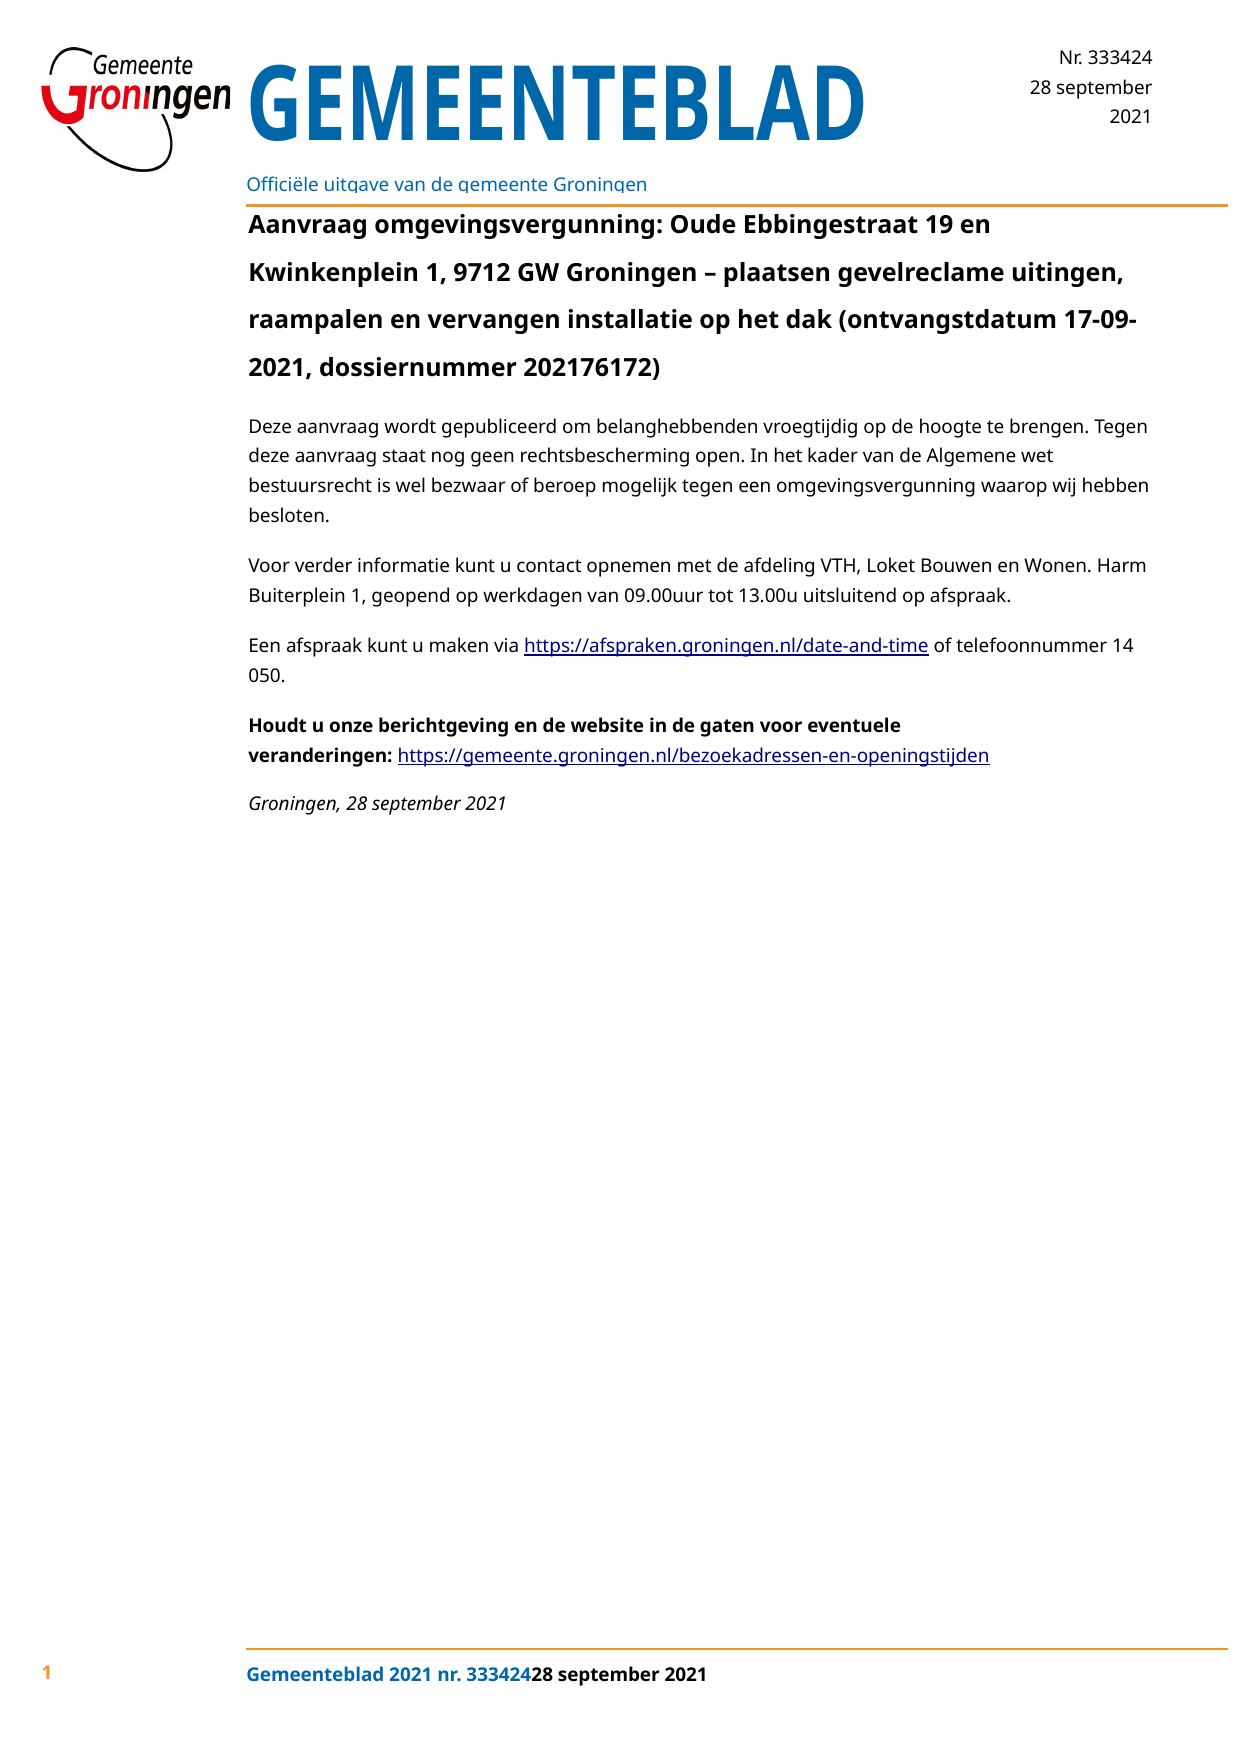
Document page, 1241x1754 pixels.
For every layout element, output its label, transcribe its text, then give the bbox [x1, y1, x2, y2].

text Aanvraag omgevingsvergunning: Oude Ebbingestraat 19 en Kwinkenplein 1, 9712 GW Groningen – plaatsen gevelreclame uitingen, raampalen en vervangen installatie op het dak (ontvangstdatum 17-09-2021, dossiernummer 202176172) [248, 207, 1152, 384]
text Een afspraak kunt u maken via https://afspraken.groningen.nl/date-and-time of telefoonnummer 14 050. [248, 632, 1152, 688]
text Houdt u onze berichtgeving en de website in de gaten voor eventuele veranderingen: https://gemeente.groningen.nl/bezoekadressen-en-openingstijden [248, 712, 1152, 768]
text Deze aanvraag wordt gepubliceerd om belanghebbenden vroegtijdig op de hoogte te brengen. Tegen deze aanvraag staat nog geen rechtsbescherming open. In het kader van de Algemene wet bestuursrecht is wel bezwaar of beroep mogelijk tegen een omgevingsvergunning waarop wij hebben besloten. [248, 413, 1152, 528]
picture [41, 47, 231, 172]
text Voor verder informatie kunt u contact opnemen met de afdeling VTH, Loket Bouwen en Wonen. Harm Buiterplein 1, geopend op werkdagen van 09.00uur tot 13.00u uitsluitend op afspraak. [248, 552, 1152, 608]
text Groningen, 28 september 2021 [248, 790, 1152, 815]
